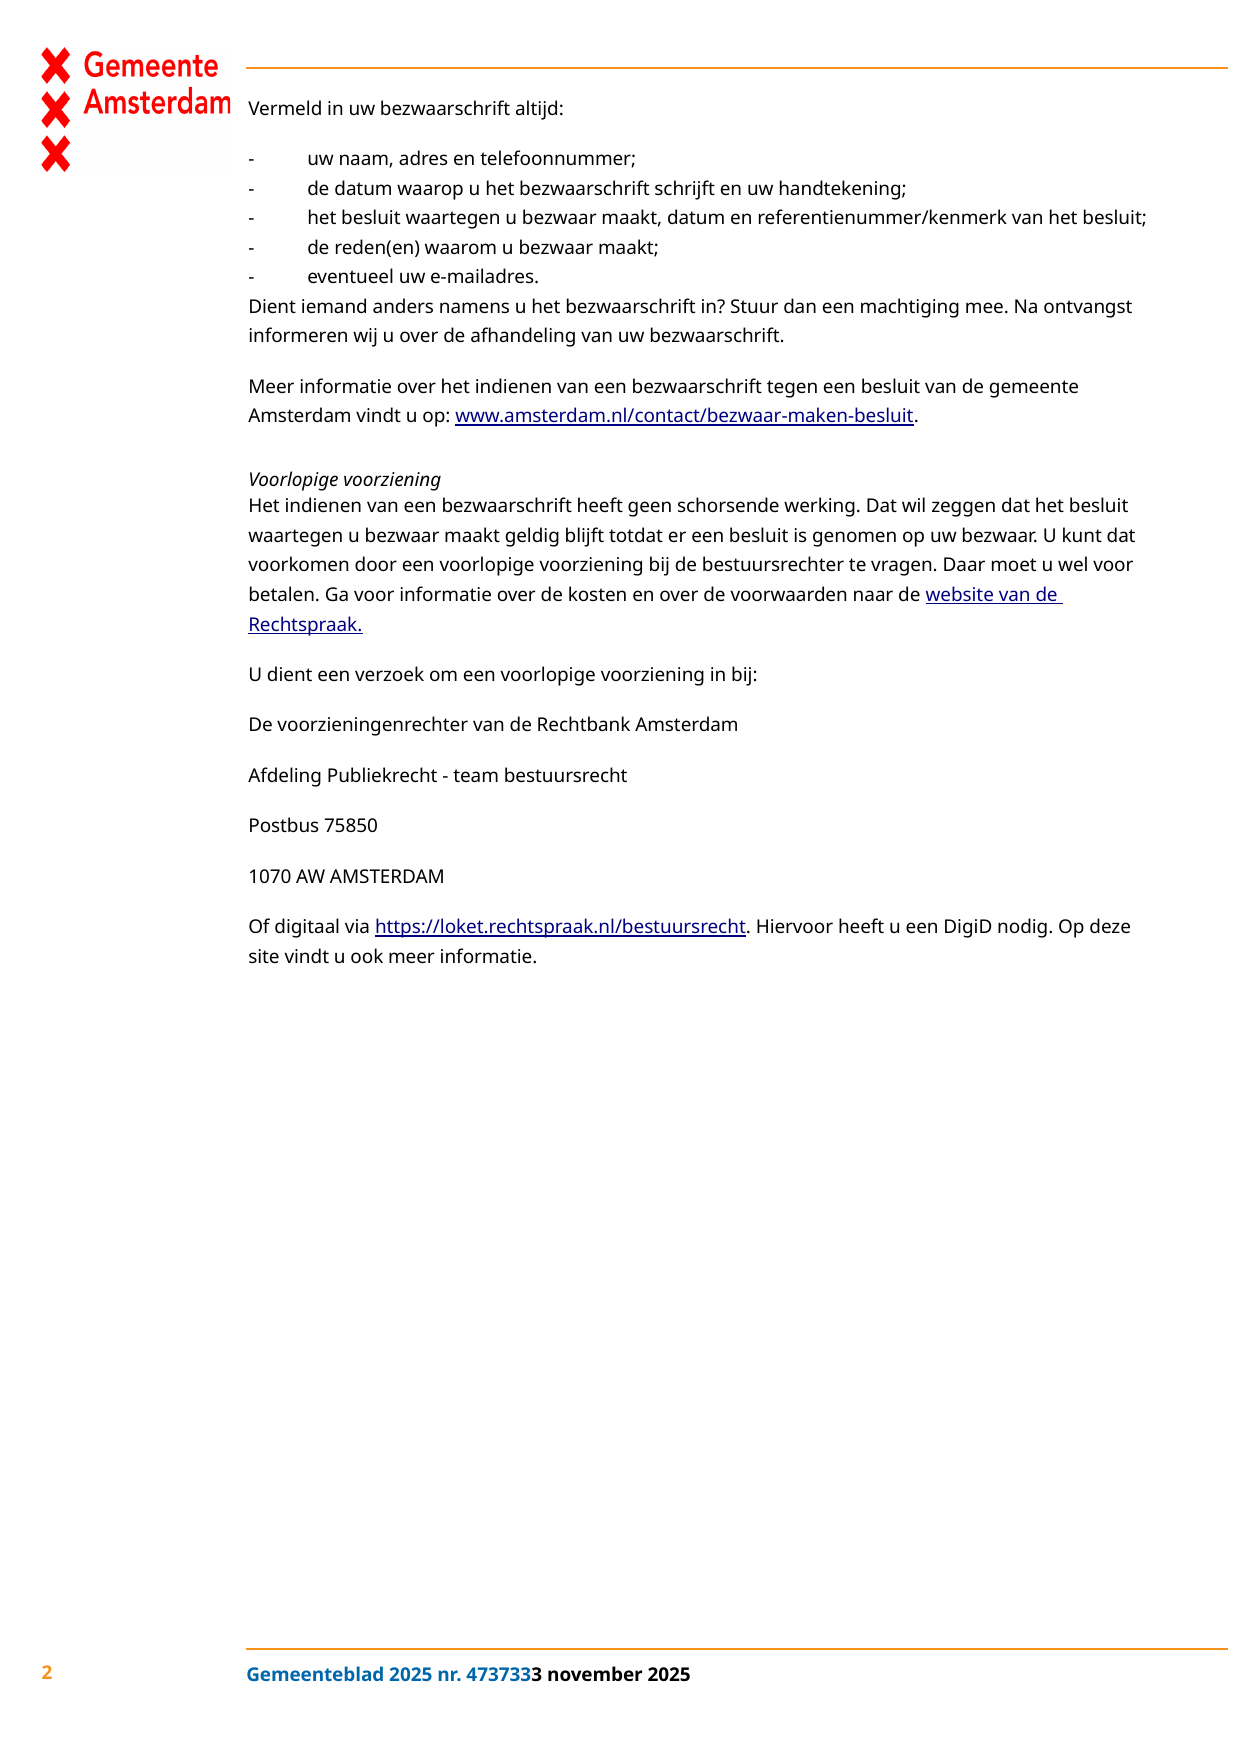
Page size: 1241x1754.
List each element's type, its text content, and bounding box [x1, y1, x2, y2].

text Postbus 75850 [248, 812, 1152, 838]
text Meer informatie over het indienen van een bezwaarschrift tegen een besluit van de gemeente Amsterdam vindt u op: www.amsterdam.nl/contact/bezwaar-maken-besluit. [248, 373, 1152, 428]
text De voorzieningenrechter van de Rechtbank Amsterdam [248, 712, 1152, 737]
text 1070 AW AMSTERDAM [248, 863, 1152, 888]
text U dient een verzoek om een voorlopige voorziening in bij: [248, 661, 1152, 687]
list eventueel uw e-mailadres. [248, 263, 1152, 289]
text Of digitaal via https://loket.rechtspraak.nl/bestuursrecht. Hiervoor heeft u een DigiD nodig. Op deze site vindt u ook meer informatie. [248, 913, 1152, 968]
text Vermeld in uw bezwaarschrift altijd: [248, 95, 1152, 121]
picture [41, 47, 231, 172]
list uw naam, adres en telefoonnummer; [248, 145, 1152, 171]
list de reden(en) waarom u bezwaar maakt; [248, 234, 1152, 260]
list de datum waarop u het bezwaarschrift schrijft en uw handtekening; [248, 175, 1152, 201]
list het besluit waartegen u bezwaar maakt, datum en referentienummer/kenmerk van het besluit; [248, 204, 1152, 230]
text Dient iemand anders namens u het bezwaarschrift in? Stuur dan een machtiging mee. Na ontvangst informeren wij u over de afhandeling van uw bezwaarschrift. [248, 293, 1152, 348]
text Afdeling Publiekrecht - team bestuursrecht [248, 762, 1152, 788]
text Voorlopige voorziening [248, 467, 1152, 492]
text Het indienen van een bezwaarschrift heeft geen schorsende werking. Dat wil zeggen dat het besluit waartegen u bezwaar maakt geldig blijft totdat er een besluit is genomen op uw bezwaar. U kunt dat voorkomen door een voorlopige voorziening bij de bestuursrechter te vragen. Daar moet u wel voor betalen. Ga voor informatie over de kosten en over de voorwaarden naar de website van de Rechtspraak. [248, 492, 1152, 636]
